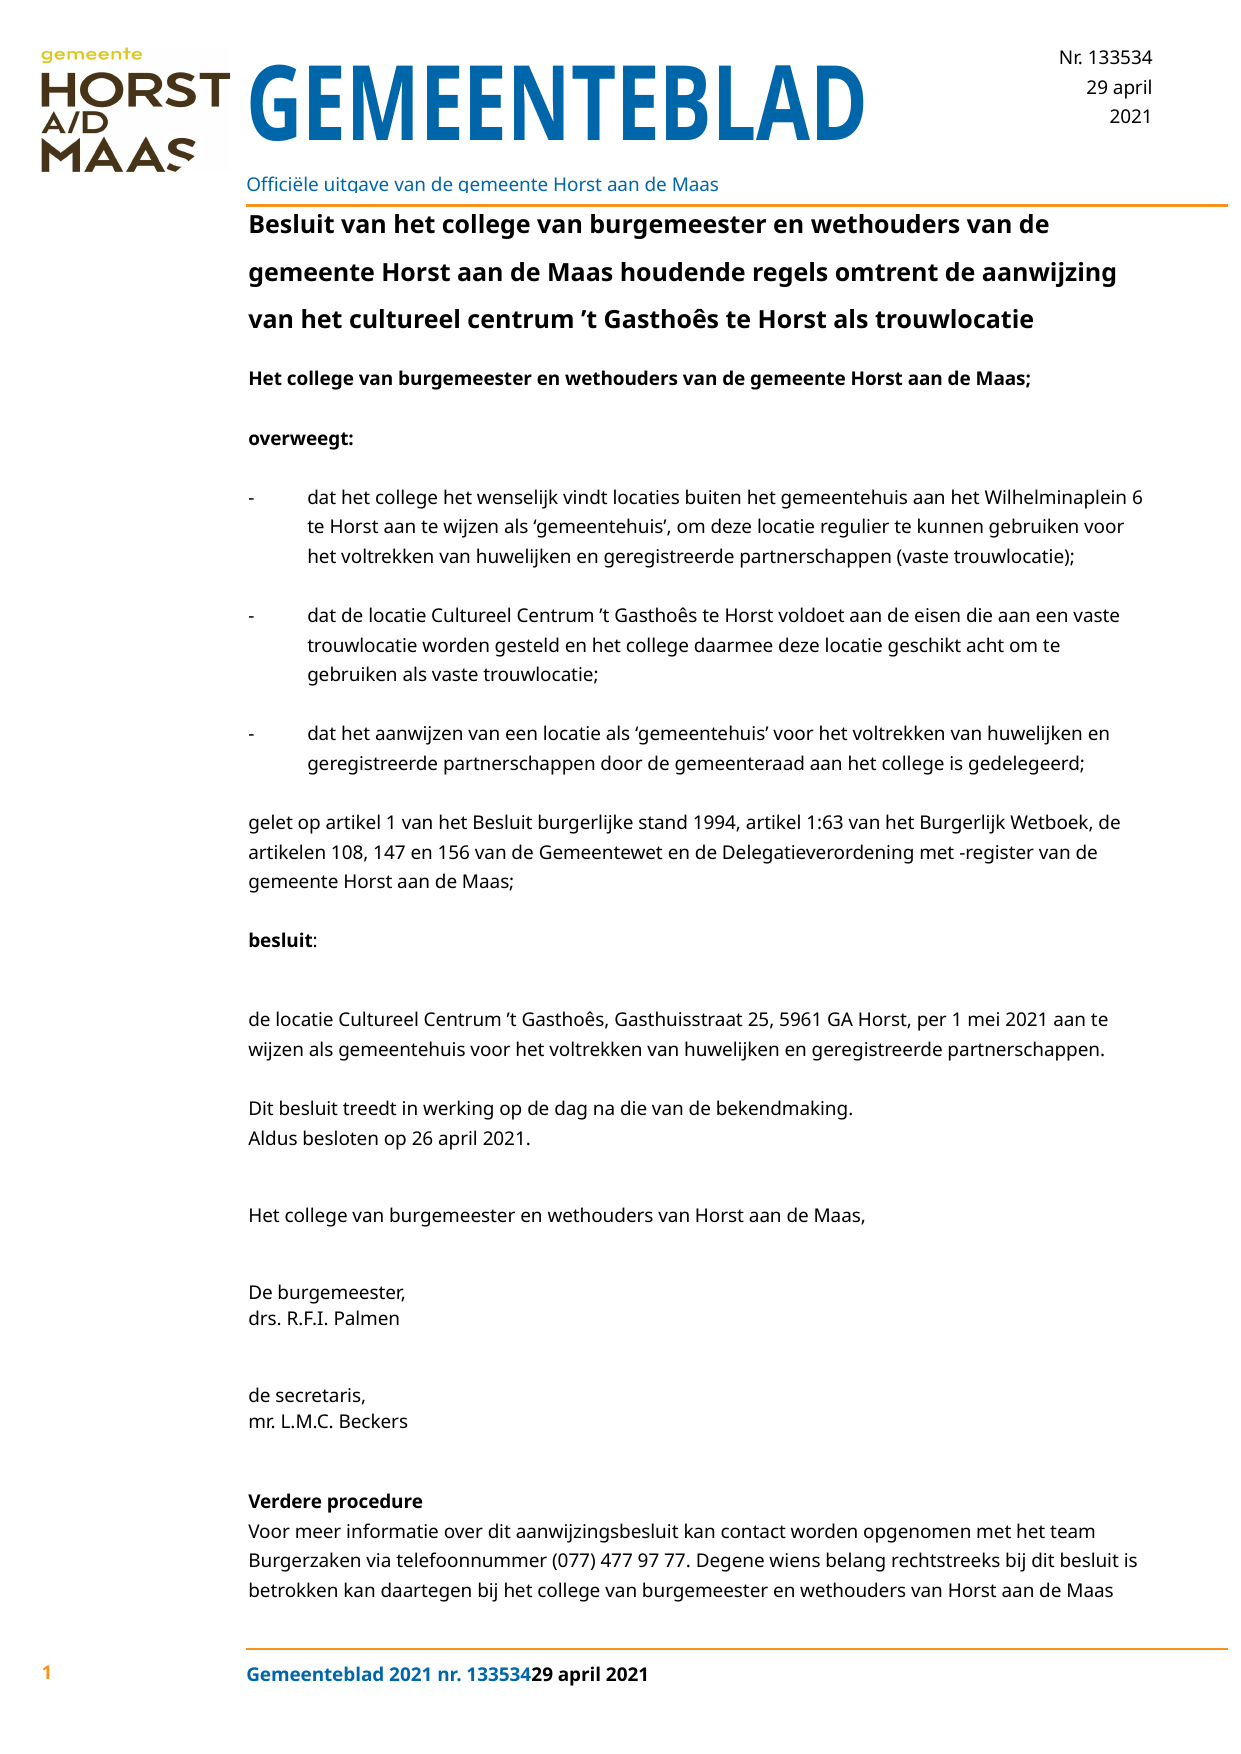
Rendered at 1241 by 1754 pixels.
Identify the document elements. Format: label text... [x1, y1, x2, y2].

text mr. L.M.C. Beckers [248, 1408, 1152, 1433]
text Dit besluit treedt in werking op de dag na die van de bekendmaking. [248, 1095, 1152, 1121]
text Het college van burgemeester en wethouders van Horst aan de Maas, [248, 1202, 1152, 1228]
text besluit: [248, 928, 1152, 953]
text Voor meer informatie over dit aanwijzingsbesluit kan contact worden opgenomen met het team Burgerzaken via telefoonnummer (077) 477 97 77. Degene wiens belang rechtstreeks bij dit besluit is betrokken kan daartegen bij het college van burgemeester en wethouders van Horst aan de Maas [248, 1518, 1152, 1603]
text Aldus besloten op 26 april 2021. [248, 1125, 1152, 1151]
text de locatie Cultureel Centrum ’t Gasthoês, Gasthuisstraat 25, 5961 GA Horst, per 1 mei 2021 aan te wijzen als gemeentehuis voor het voltrekken van huwelijken en geregistreerde partnerschappen. [248, 1006, 1152, 1062]
text De burgemeester, [248, 1279, 1152, 1305]
text Verdere procedure [248, 1488, 1152, 1514]
text gelet op artikel 1 van het Besluit burgerlijke stand 1994, artikel 1:63 van het Burgerlijk Wetboek, de artikelen 108, 147 en 156 van de Gemeentewet en de Delegatieverordening met -register van de gemeente Horst aan de Maas; [248, 809, 1152, 894]
text drs. R.F.I. Palmen [248, 1305, 1152, 1331]
text de secretaris, [248, 1382, 1152, 1408]
text overweegt: [248, 425, 1152, 450]
picture [41, 47, 231, 172]
text Het college van burgemeester en wethouders van de gemeente Horst aan de Maas; [248, 366, 1152, 391]
list dat het aanwijzen van een locatie als ‘gemeentehuis’ voor het voltrekken van huwelijken en geregistreerde partnerschappen door de gemeenteraad aan het college is gedelegeerd; [248, 721, 1152, 776]
list dat het college het wenselijk vindt locaties buiten het gemeentehuis aan het Wilhelminaplein 6 te Horst aan te wijzen als ‘gemeentehuis’, om deze locatie regulier te kunnen gebruiken voor het voltrekken van huwelijken en geregistreerde partnerschappen (vaste trouwlocatie); [248, 484, 1152, 569]
list dat de locatie Cultureel Centrum ’t Gasthoês te Horst voldoet aan de eisen die aan een vaste trouwlocatie worden gesteld en het college daarmee deze locatie geschikt acht om te gebruiken als vaste trouwlocatie; [248, 602, 1152, 687]
text Besluit van het college van burgemeester en wethouders van de gemeente Horst aan de Maas houdende regels omtrent de aanwijzing van het cultureel centrum ’t Gasthoês te Horst als trouwlocatie [248, 207, 1152, 336]
